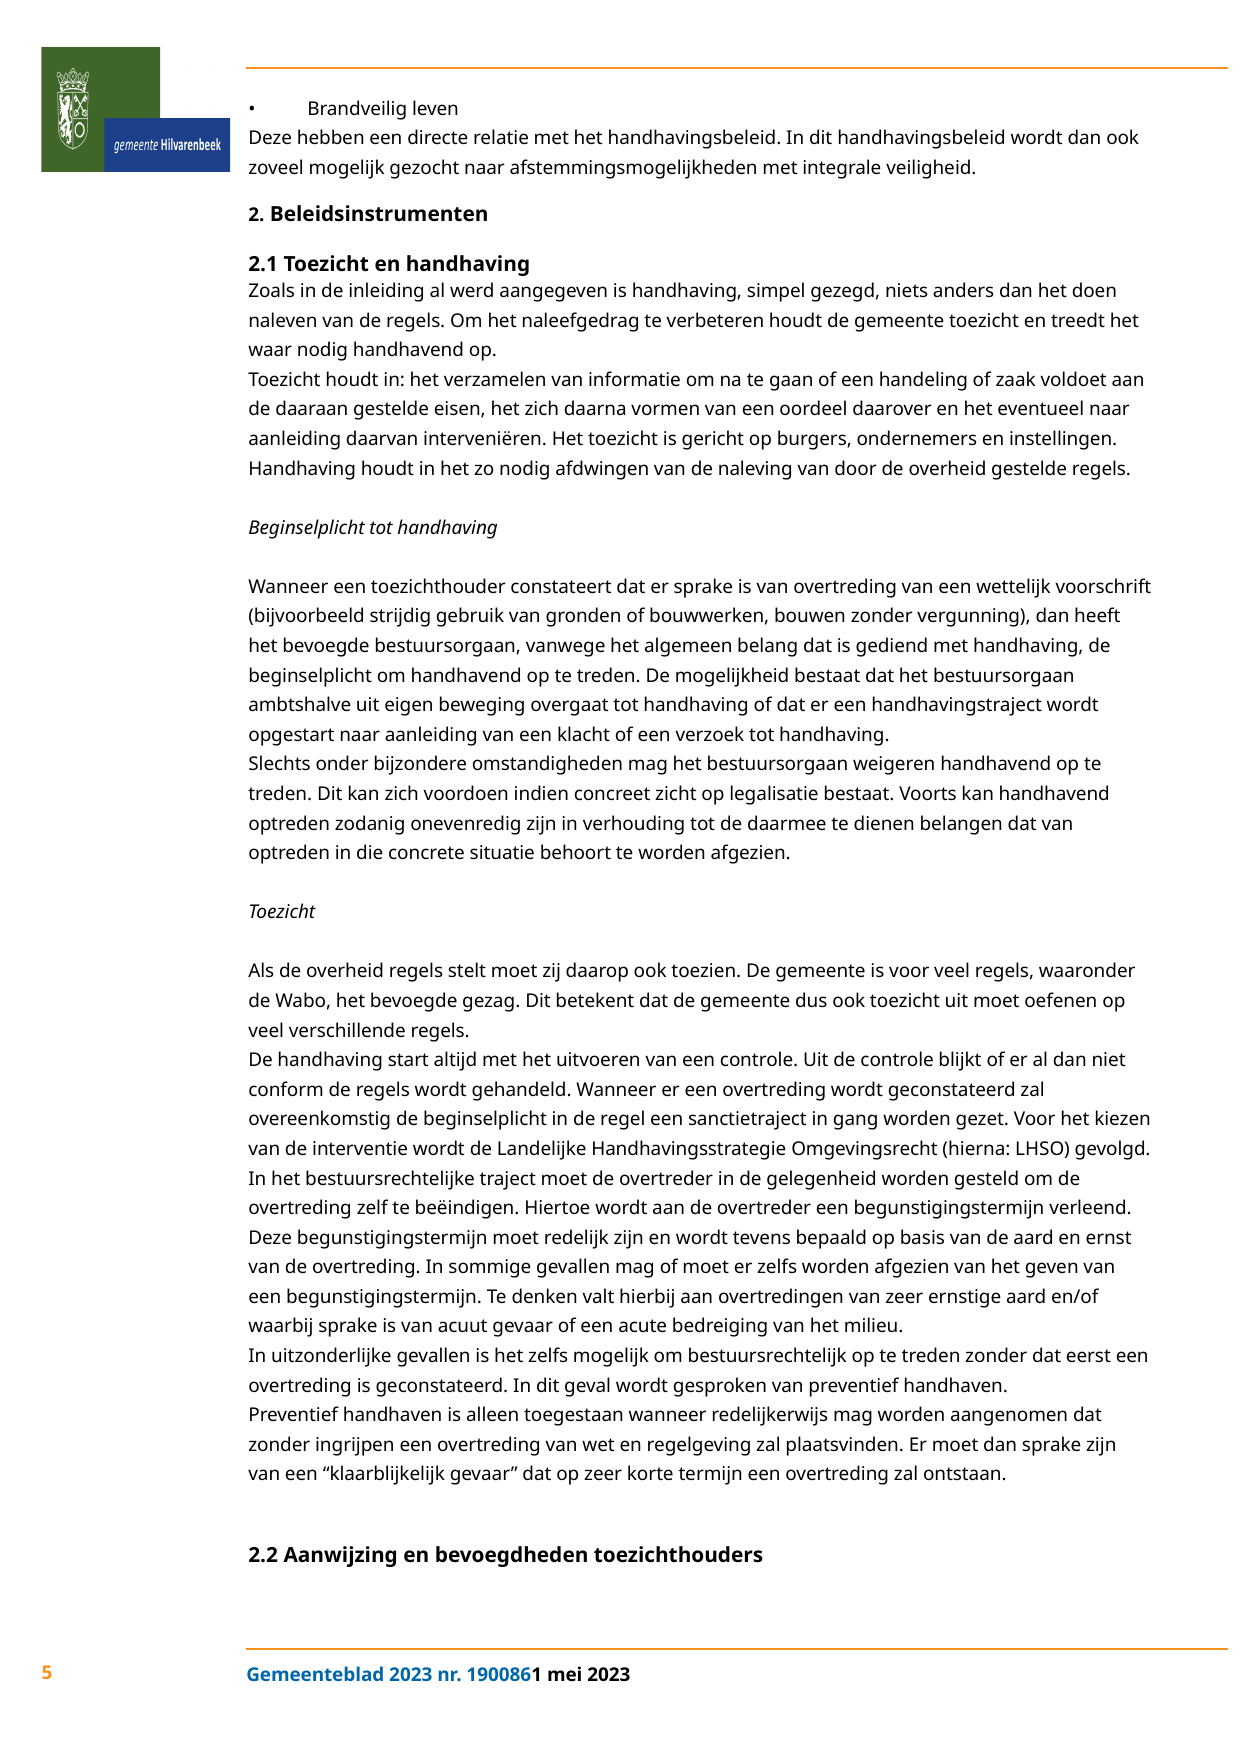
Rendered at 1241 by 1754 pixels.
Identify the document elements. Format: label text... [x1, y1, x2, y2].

text Handhaving houdt in het zo nodig afdwingen van de naleving van door de overheid gestelde regels. [248, 455, 1152, 481]
text Preventief handhaven is alleen toegestaan wanneer redelijkerwijs mag worden aangenomen dat zonder ingrijpen een overtreding van wet en regelgeving zal plaatsvinden. Er moet dan sprake zijn van een “klaarblijkelijk gevaar” dat op zeer korte termijn een overtreding zal ontstaan. [248, 1401, 1152, 1486]
text Zoals in de inleiding al werd aangegeven is handhaving, simpel gezegd, niets anders dan het doen naleven van de regels. Om het naleefgedrag te verbeteren houdt de gemeente toezicht en treedt het waar nodig handhavend op. [248, 277, 1152, 362]
text Beginselplicht tot handhaving [248, 514, 1152, 540]
text In het bestuursrechtelijke traject moet de overtreder in de gelegenheid worden gesteld om de overtreding zelf te beëindigen. Hiertoe wordt aan de overtreder een begunstigingstermijn verleend. Deze begunstigingstermijn moet redelijk zijn en wordt tevens bepaald op basis van de aard en ernst van de overtreding. In sommige gevallen mag of moet er zelfs worden afgezien van het geven van een begunstigingstermijn. Te denken valt hierbij aan overtredingen van zeer ernstige aard en/of waarbij sprake is van acuut gevaar of een acute bedreiging van het milieu. [248, 1165, 1152, 1338]
text Toezicht houdt in: het verzamelen van informatie om na te gaan of een handeling of zaak voldoet aan de daaraan gestelde eisen, het zich daarna vormen van een oordeel daarover en het eventueel naar aanleiding daarvan interveniëren. Het toezicht is gericht op burgers, ondernemers en instellingen. [248, 366, 1152, 451]
text 2.2 Aanwijzing en bevoegdheden toezichthouders [248, 1541, 1152, 1569]
text Slechts onder bijzondere omstandigheden mag het bestuursorgaan weigeren handhavend op te treden. Dit kan zich voordoen indien concreet zicht op legalisatie bestaat. Voorts kan handhavend optreden zodanig onevenredig zijn in verhouding tot de daarmee te dienen belangen dat van optreden in die concrete situatie behoort te worden afgezien. [248, 751, 1152, 865]
text 2. Beleidsinstrumenten [248, 199, 1152, 228]
text Toezicht [248, 898, 1152, 924]
text Als de overheid regels stelt moet zij daarop ook toezien. De gemeente is voor veel regels, waaronder de Wabo, het bevoegde gezag. Dit betekent dat de gemeente dus ook toezicht uit moet oefenen op veel verschillende regels. [248, 958, 1152, 1043]
picture [41, 47, 231, 172]
text In uitzonderlijke gevallen is het zelfs mogelijk om bestuursrechtelijk op te treden zonder dat eerst een overtreding is geconstateerd. In dit geval wordt gesproken van preventief handhaven. [248, 1342, 1152, 1398]
text 2.1 Toezicht en handhaving [248, 249, 1152, 277]
list Brandveilig leven [248, 95, 1152, 121]
text Deze hebben een directe relatie met het handhavingsbeleid. In dit handhavingsbeleid wordt dan ook zoveel mogelijk gezocht naar afstemmingsmogelijkheden met integrale veiligheid. [248, 124, 1152, 180]
text De handhaving start altijd met het uitvoeren van een controle. Uit de controle blijkt of er al dan niet conform de regels wordt gehandeld. Wanneer er een overtreding wordt geconstateerd zal overeenkomstig de beginselplicht in de regel een sanctietraject in gang worden gezet. Voor het kiezen van de interventie wordt de Landelijke Handhavingsstrategie Omgevingsrecht (hierna: LHSO) gevolgd. [248, 1046, 1152, 1161]
text Wanneer een toezichthouder constateert dat er sprake is van overtreding van een wettelijk voorschrift (bijvoorbeeld strijdig gebruik van gronden of bouwwerken, bouwen zonder vergunning), dan heeft het bevoegde bestuursorgaan, vanwege het algemeen belang dat is gediend met handhaving, de beginselplicht om handhavend op te treden. De mogelijkheid bestaat dat het bestuursorgaan ambtshalve uit eigen beweging overgaat tot handhaving of dat er een handhavingstraject wordt opgestart naar aanleiding van een klacht of een verzoek tot handhaving. [248, 573, 1152, 747]
